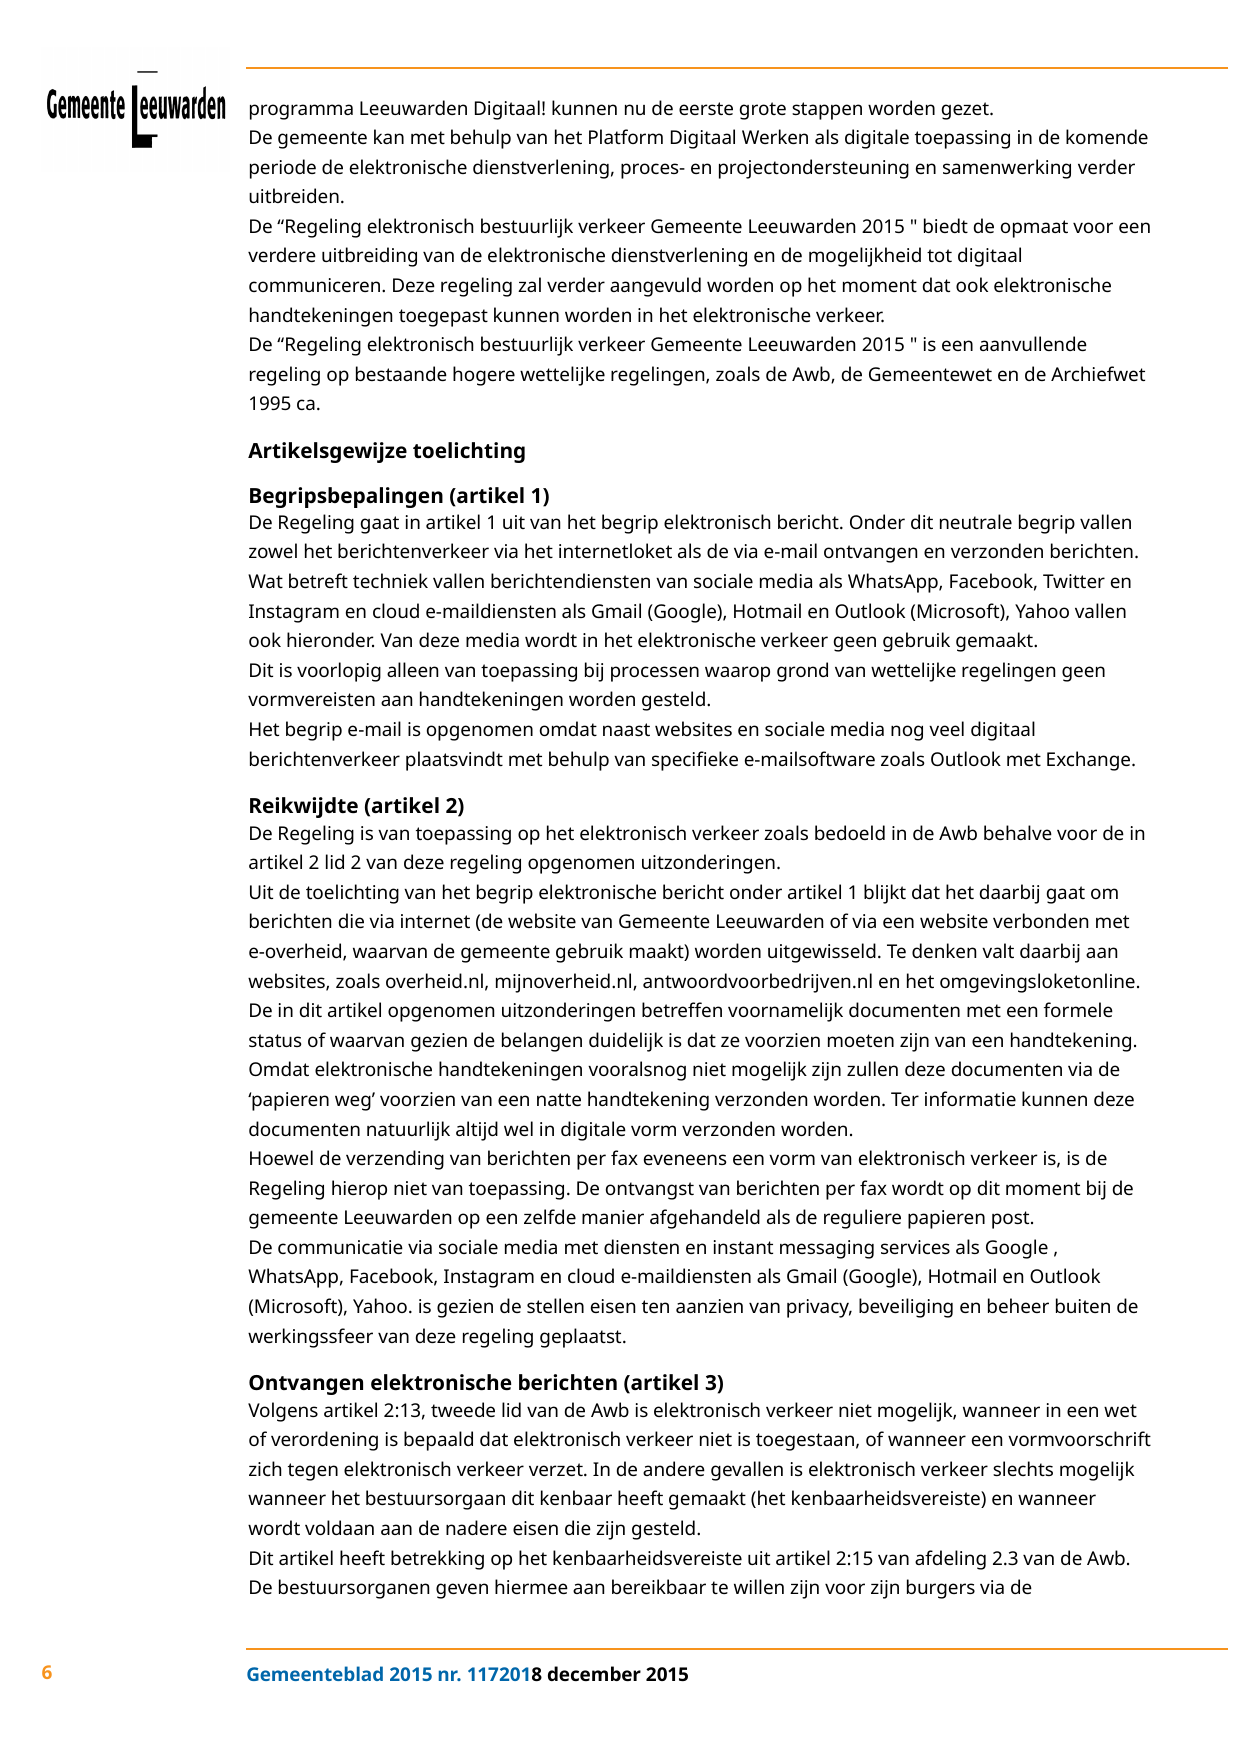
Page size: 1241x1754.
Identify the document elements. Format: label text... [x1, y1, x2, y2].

text Hoewel de verzending van berichten per fax eveneens een vorm van elektronisch verkeer is, is de Regeling hierop niet van toepassing. De ontvangst van berichten per fax wordt op dit moment bij de gemeente Leeuwarden op een zelfde manier afgehandeld als de reguliere papieren post. [248, 1145, 1152, 1230]
text De “Regeling elektronisch bestuurlijk verkeer Gemeente Leeuwarden 2015 " is een aanvullende regeling op bestaande hogere wettelijke regelingen, zoals de Awb, de Gemeentewet en de Archiefwet 1995 ca. [248, 331, 1152, 416]
text De “Regeling elektronisch bestuurlijk verkeer Gemeente Leeuwarden 2015 " biedt de opmaat voor een verdere uitbreiding van de elektronische dienstverlening en de mogelijkheid tot digitaal communiceren. Deze regeling zal verder aangevuld worden op het moment dat ook elektronische handtekeningen toegepast kunnen worden in het elektronische verkeer. [248, 213, 1152, 328]
text Dit is voorlopig alleen van toepassing bij processen waarop grond van wettelijke regelingen geen vormvereisten aan handtekeningen worden gesteld. [248, 657, 1152, 712]
text De Regeling gaat in artikel 1 uit van het begrip elektronisch bericht. Onder dit neutrale begrip vallen zowel het berichtenverkeer via het internetloket als de via e-mail ontvangen en verzonden berichten. Wat betreft techniek vallen berichtendiensten van sociale media als WhatsApp, Facebook, Twitter en Instagram en cloud e-maildiensten als Gmail (Google), Hotmail en Outlook (Microsoft), Yahoo vallen ook hieronder. Van deze media wordt in het elektronische verkeer geen gebruik gemaakt. [248, 509, 1152, 653]
picture [41, 47, 231, 172]
text Het begrip e-mail is opgenomen omdat naast websites en sociale media nog veel digitaal berichtenverkeer plaatsvindt met behulp van specifieke e-mailsoftware zoals Outlook met Exchange. [248, 716, 1152, 772]
text Reikwijdte (artikel 2) [248, 791, 1152, 820]
text Uit de toelichting van het begrip elektronische bericht onder artikel 1 blijkt dat het daarbij gaat om berichten die via internet (de website van Gemeente Leeuwarden of via een website verbonden met e-overheid, waarvan de gemeente gebruik maakt) worden uitgewisseld. Te denken valt daarbij aan websites, zoals overheid.nl, mijnoverheid.nl, antwoordvoorbedrijven.nl en het omgevingsloketonline. [248, 879, 1152, 993]
text De communicatie via sociale media met diensten en instant messaging services als Google , WhatsApp, Facebook, Instagram en cloud e-maildiensten als Gmail (Google), Hotmail en Outlook (Microsoft), Yahoo. is gezien de stellen eisen ten aanzien van privacy, beveiliging en beheer buiten de werkingssfeer van deze regeling geplaatst. [248, 1234, 1152, 1348]
text De gemeente kan met behulp van het Platform Digitaal Werken als digitale toepassing in de komende periode de elektronische dienstverlening, proces- en projectondersteuning en samenwerking verder uitbreiden. [248, 124, 1152, 209]
text Volgens artikel 2:13, tweede lid van de Awb is elektronisch verkeer niet mogelijk, wanneer in een wet of verordening is bepaald dat elektronisch verkeer niet is toegestaan, of wanneer een vormvoorschrift zich tegen elektronisch verkeer verzet. In de andere gevallen is elektronisch verkeer slechts mogelijk wanneer het bestuursorgaan dit kenbaar heeft gemaakt (het kenbaarheidsvereiste) en wanneer wordt voldaan aan de nadere eisen die zijn gesteld. [248, 1397, 1152, 1541]
text programma Leeuwarden Digitaal! kunnen nu de eerste grote stappen worden gezet. [248, 95, 1152, 121]
text Ontvangen elektronische berichten (artikel 3) [248, 1368, 1152, 1397]
text Artikelsgewijze toelichting [248, 436, 1152, 465]
text De Regeling is van toepassing op het elektronisch verkeer zoals bedoeld in de Awb behalve voor de in artikel 2 lid 2 van deze regeling opgenomen uitzonderingen. [248, 820, 1152, 875]
text Begripsbepalingen (artikel 1) [248, 481, 1152, 509]
text Dit artikel heeft betrekking op het kenbaarheidsvereiste uit artikel 2:15 van afdeling 2.3 van de Awb. De bestuursorganen geven hiermee aan bereikbaar te willen zijn voor zijn burgers via de [248, 1545, 1152, 1600]
text De in dit artikel opgenomen uitzonderingen betreffen voornamelijk documenten met een formele status of waarvan gezien de belangen duidelijk is dat ze voorzien moeten zijn van een handtekening. Omdat elektronische handtekeningen vooralsnog niet mogelijk zijn zullen deze documenten via de ‘papieren weg’ voorzien van een natte handtekening verzonden worden. Ter informatie kunnen deze documenten natuurlijk altijd wel in digitale vorm verzonden worden. [248, 997, 1152, 1141]
